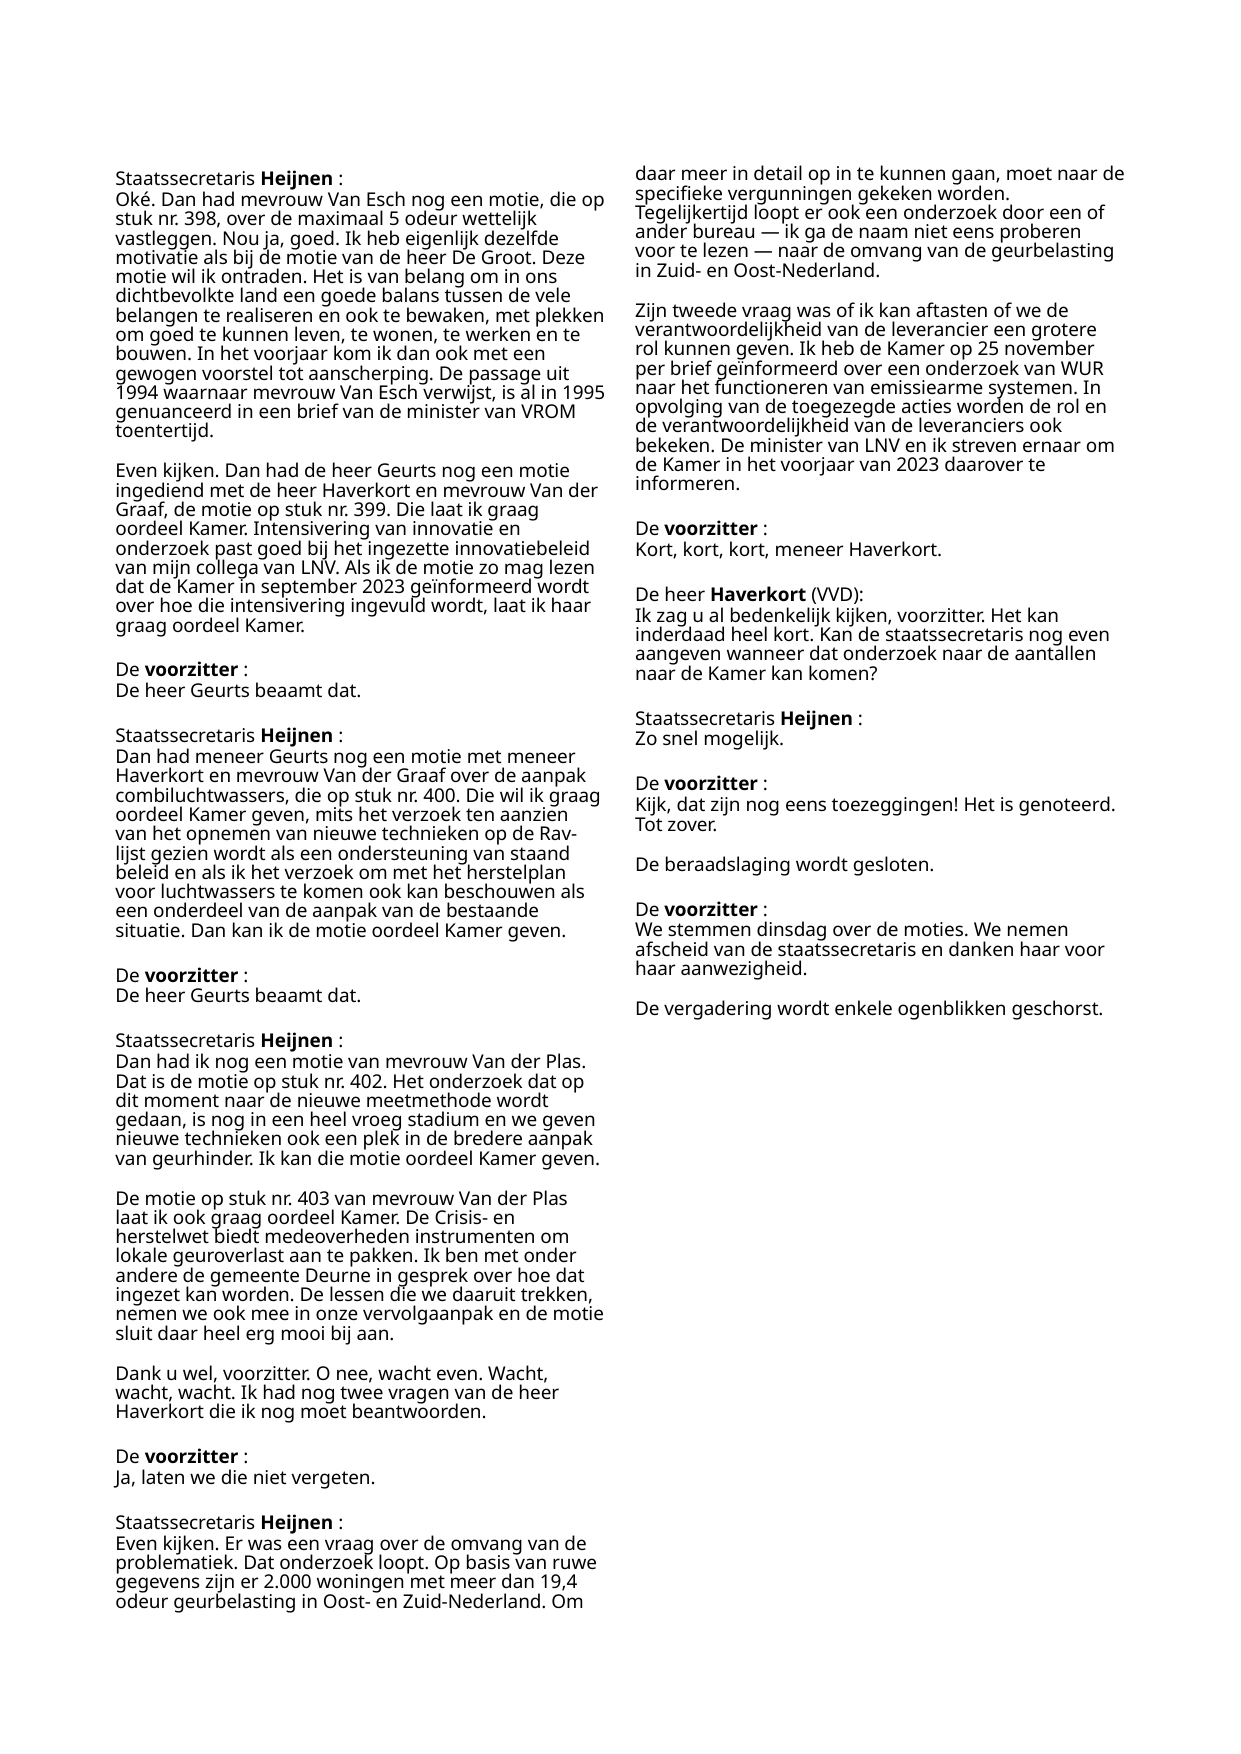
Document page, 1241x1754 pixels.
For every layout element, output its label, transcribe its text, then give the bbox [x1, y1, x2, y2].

text Staatssecretaris Heijnen : [115, 1028, 605, 1053]
text De voorzitter : [115, 962, 605, 987]
text De voorzitter : [635, 515, 1125, 541]
text De heer Haverkort (VVD): [635, 581, 1125, 607]
text De beraadslaging wordt gesloten. [635, 856, 1125, 875]
text Dan had meneer Geurts nog een motie met meneer Haverkort en mevrouw Van der Graaf over de aanpak combiluchtwassers, die op stuk nr. 400. Die wil ik graag oordeel Kamer geven, mits het verzoek ten aanzien van het opnemen van nieuwe technieken op de Rav-lijst gezien wordt als een ondersteuning van staand beleid en als ik het verzoek om met het herstelplan voor luchtwassers te komen ook kan beschouwen als een onderdeel van de aanpak van de bestaande situatie. Dan kan ik de motie oordeel Kamer geven. [115, 748, 605, 941]
text Zo snel mogelijk. [635, 730, 1125, 750]
text Staatssecretaris Heijnen : [115, 1509, 605, 1535]
text daar meer in detail op in te kunnen gaan, moet naar de specifieke vergunningen gekeken worden. Tegelijkertijd loopt er ook een onderzoek door een of ander bureau — ik ga de naam niet eens proberen voor te lezen — naar de omvang van de geurbelasting in Zuid- en Oost-Nederland. [635, 165, 1125, 281]
text Zijn tweede vraag was of ik kan aftasten of we de verantwoordelijkheid van de leverancier een grotere rol kunnen geven. Ik heb de Kamer op 25 november per brief geïnformeerd over een onderzoek van WUR naar het functioneren van emissiearme systemen. In opvolging van de toegezegde acties worden de rol en de verantwoordelijkheid van de leveranciers ook bekeken. De minister van LNV en ik streven ernaar om de Kamer in het voorjaar van 2023 daarover te informeren. [635, 302, 1125, 494]
text De voorzitter : [635, 771, 1125, 796]
text Kort, kort, kort, meneer Haverkort. [635, 541, 1125, 560]
text De voorzitter : [635, 896, 1125, 921]
text De heer Geurts beaamt dat. [115, 987, 605, 1007]
text De voorzitter : [115, 1443, 605, 1469]
text Kijk, dat zijn nog eens toezeggingen! Het is genoteerd. Tot zover. [635, 796, 1125, 835]
text Staatssecretaris Heijnen : [115, 165, 605, 191]
text De motie op stuk nr. 403 van mevrouw Van der Plas laat ik ook graag oordeel Kamer. De Crisis- en herstelwet biedt medeoverheden instrumenten om lokale geuroverlast aan te pakken. Ik ben met onder andere de gemeente Deurne in gesprek over hoe dat ingezet kan worden. De lessen die we daaruit trekken, nemen we ook mee in onze vervolgaanpak en de motie sluit daar heel erg mooi bij aan. [115, 1190, 605, 1344]
text De heer Geurts beaamt dat. [115, 682, 605, 702]
text Oké. Dan had mevrouw Van Esch nog een motie, die op stuk nr. 398, over de maximaal 5 odeur wettelijk vastleggen. Nou ja, goed. Ik heb eigenlijk dezelfde motivatie als bij de motie van de heer De Groot. Deze motie wil ik ontraden. Het is van belang om in ons dichtbevolkte land een goede balans tussen de vele belangen te realiseren en ook te bewaken, met plekken om goed te kunnen leven, te wonen, te werken en te bouwen. In het voorjaar kom ik dan ook met een gewogen voorstel tot aanscherping. De passage uit 1994 waarnaar mevrouw Van Esch verwijst, is al in 1995 genuanceerd in een brief van de minister van VROM toentertijd. [115, 191, 605, 442]
text Ik zag u al bedenkelijk kijken, voorzitter. Het kan inderdaad heel kort. Kan de staatssecretaris nog even aangeven wanneer dat onderzoek naar de aantallen naar de Kamer kan komen? [635, 607, 1125, 684]
text Dank u wel, voorzitter. O nee, wacht even. Wacht, wacht, wacht. Ik had nog twee vragen van de heer Haverkort die ik nog moet beantwoorden. [115, 1364, 605, 1422]
text Staatssecretaris Heijnen : [635, 705, 1125, 730]
text We stemmen dinsdag over de moties. We nemen afscheid van de staatssecretaris en danken haar voor haar aanwezigheid. [635, 921, 1125, 979]
text Even kijken. Dan had de heer Geurts nog een motie ingediend met de heer Haverkort en mevrouw Van der Graaf, de motie op stuk nr. 399. Die laat ik graag oordeel Kamer. Intensivering van innovatie en onderzoek past goed bij het ingezette innovatiebeleid van mijn collega van LNV. Als ik de motie zo mag lezen dat de Kamer in september 2023 geïnformeerd wordt over hoe die intensivering ingevuld wordt, laat ik haar graag oordeel Kamer. [115, 462, 605, 636]
text De voorzitter : [115, 657, 605, 682]
text Ja, laten we die niet vergeten. [115, 1469, 605, 1488]
text Dan had ik nog een motie van mevrouw Van der Plas. Dat is de motie op stuk nr. 402. Het onderzoek dat op dit moment naar de nieuwe meetmethode wordt gedaan, is nog in een heel vroeg stadium en we geven nieuwe technieken ook een plek in de bredere aanpak van geurhinder. Ik kan die motie oordeel Kamer geven. [115, 1053, 605, 1169]
text Staatssecretaris Heijnen : [115, 722, 605, 748]
text Even kijken. Er was een vraag over de omvang van de problematiek. Dat onderzoek loopt. Op basis van ruwe gegevens zijn er 2.000 woningen met meer dan 19,4 odeur geurbelasting in Oost- en Zuid-Nederland. Om [115, 1535, 605, 1612]
text De vergadering wordt enkele ogenblikken geschorst. [635, 1000, 1125, 1019]
